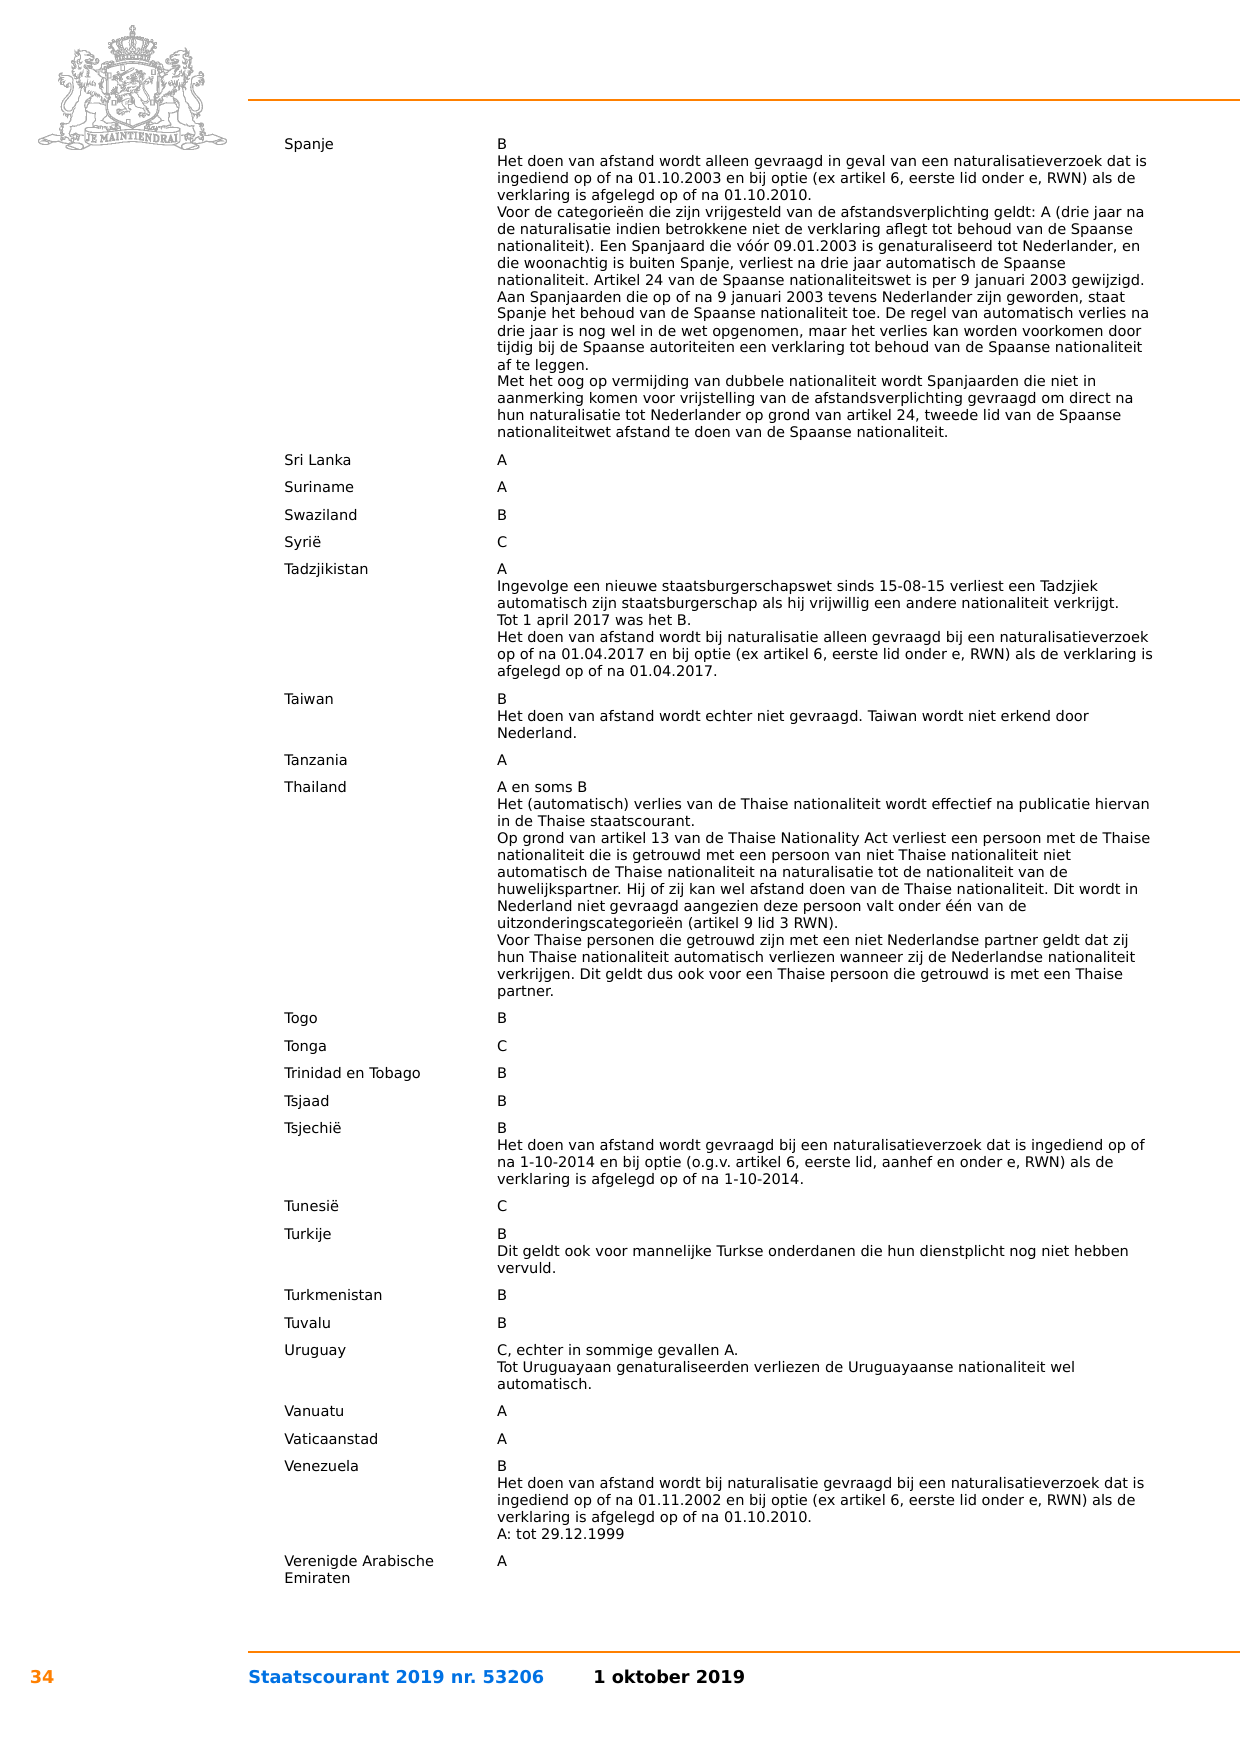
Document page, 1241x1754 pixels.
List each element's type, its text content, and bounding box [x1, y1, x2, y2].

table_cell Tsjechië [279, 1115, 490, 1193]
table_cell A [491, 447, 1163, 473]
table_cell Thailand [279, 775, 490, 1005]
table_cell C [491, 1033, 1163, 1059]
picture [38, 25, 227, 150]
table_cell Tadzjikistan [279, 557, 490, 685]
table_cell Tonga [279, 1033, 490, 1059]
table_cell B Het doen van afstand wordt alleen gevraagd in geval van een naturalisatieverzoek dat is ingediend op of na 01.10.2003 en bij optie (ex artikel 6, eerste lid onder e, RWN) als de verklaring is afgelegd op of na 01.10.2010. Voor de categorieën die zijn vrijgesteld van de afstandsverplichting geldt: A (drie jaar na de naturalisatie indien betrokkene niet de verklaring aflegt tot behoud van de Spaanse nationaliteit). Een Spanjaard die vóór 09.01.2003 is genaturaliseerd tot Nederlander, en die woonachtig is buiten Spanje, verliest na drie jaar automatisch de Spaanse nationaliteit. Artikel 24 van de Spaanse nationaliteitswet is per 9 januari 2003 gewijzigd. Aan Spanjaarden die op of na 9 januari 2003 tevens Nederlander zijn geworden, staat Spanje het behoud van de Spaanse nationaliteit toe. De regel van automatisch verlies na drie jaar is nog wel in de wet opgenomen, maar het verlies kan worden voorkomen door tijdig bij de Spaanse autoriteiten een verklaring tot behoud van de Spaanse nationaliteit af te leggen. Met het oog op vermijding van dubbele nationaliteit wordt Spanjaarden die niet in aanmerking komen voor vrijstelling van de afstandsverplichting gevraagd om direct na hun naturalisatie tot Nederlander op grond van artikel 24, tweede lid van de Spaanse nationaliteitwet afstand te doen van de Spaanse nationaliteit. [491, 131, 1163, 446]
table_cell C, echter in sommige gevallen A. Tot Uruguayaan genaturaliseerden verliezen de Uruguayaanse nationaliteit wel automatisch. [491, 1337, 1163, 1397]
table_cell Taiwan [279, 686, 490, 746]
table_cell Turkmenistan [279, 1283, 490, 1309]
table_cell Tanzania [279, 747, 490, 773]
table_cell Tsjaad [279, 1088, 490, 1114]
table_cell B [491, 1061, 1163, 1087]
table_cell A [491, 747, 1163, 773]
table_cell B [491, 502, 1163, 528]
table_cell B Het doen van afstand wordt bij naturalisatie gevraagd bij een naturalisatieverzoek dat is ingediend op of na 01.11.2002 en bij optie (ex artikel 6, eerste lid onder e, RWN) als de verklaring is afgelegd op of na 01.10.2010. A: tot 29.12.1999 [491, 1453, 1163, 1548]
table_cell A [491, 474, 1163, 501]
table_cell Vanuatu [279, 1399, 490, 1425]
table_cell Verenigde Arabische Emiraten [279, 1549, 490, 1592]
table_cell B [491, 1310, 1163, 1336]
table_cell B Het doen van afstand wordt echter niet gevraagd. Taiwan wordt niet erkend door Nederland. [491, 686, 1163, 746]
table_cell Trinidad en Tobago [279, 1061, 490, 1087]
table_cell Venezuela [279, 1453, 490, 1548]
table_cell A [491, 1426, 1163, 1452]
table_cell Syrië [279, 529, 490, 556]
table_cell Suriname [279, 474, 490, 501]
table_cell Sri Lanka [279, 447, 490, 473]
table_cell Vaticaanstad [279, 1426, 490, 1452]
table_cell Uruguay [279, 1337, 490, 1397]
table_cell A en soms B Het (automatisch) verlies van de Thaise nationaliteit wordt effectief na publicatie hiervan in de Thaise staatscourant. Op grond van artikel 13 van de Thaise Nationality Act verliest een persoon met de Thaise nationaliteit die is getrouwd met een persoon van niet Thaise nationaliteit niet automatisch de Thaise nationaliteit na naturalisatie tot de nationaliteit van de huwelijkspartner. Hij of zij kan wel afstand doen van de Thaise nationaliteit. Dit wordt in Nederland niet gevraagd aangezien deze persoon valt onder één van de uitzonderingscategorieën (artikel 9 lid 3 RWN). Voor Thaise personen die getrouwd zijn met een niet Nederlandse partner geldt dat zij hun Thaise nationaliteit automatisch verliezen wanneer zij de Nederlandse nationaliteit verkrijgen. Dit geldt dus ook voor een Thaise persoon die getrouwd is met een Thaise partner. [491, 775, 1163, 1005]
table_cell Spanje [279, 131, 490, 446]
table_cell A [491, 1549, 1163, 1592]
table_cell Swaziland [279, 502, 490, 528]
table_cell C [491, 529, 1163, 556]
table_cell B [491, 1006, 1163, 1032]
table_cell B [491, 1283, 1163, 1309]
table_cell A [491, 1399, 1163, 1425]
table_cell B Het doen van afstand wordt gevraagd bij een naturalisatieverzoek dat is ingediend op of na 1-10-2014 en bij optie (o.g.v. artikel 6, eerste lid, aanhef en onder e, RWN) als de verklaring is afgelegd op of na 1-10-2014. [491, 1115, 1163, 1193]
table_cell C [491, 1194, 1163, 1220]
table_cell Tuvalu [279, 1310, 490, 1336]
table_cell Turkije [279, 1221, 490, 1281]
table_cell B Dit geldt ook voor mannelijke Turkse onderdanen die hun dienstplicht nog niet hebben vervuld. [491, 1221, 1163, 1281]
table_cell B [491, 1088, 1163, 1114]
table_cell Tunesië [279, 1194, 490, 1220]
table_cell A Ingevolge een nieuwe staatsburgerschapswet sinds 15-08-15 verliest een Tadzjiek automatisch zijn staatsburgerschap als hij vrijwillig een andere nationaliteit verkrijgt. Tot 1 april 2017 was het B. Het doen van afstand wordt bij naturalisatie alleen gevraagd bij een naturalisatieverzoek op of na 01.04.2017 en bij optie (ex artikel 6, eerste lid onder e, RWN) als de verklaring is afgelegd op of na 01.04.2017. [491, 557, 1163, 685]
table_cell Togo [279, 1006, 490, 1032]
